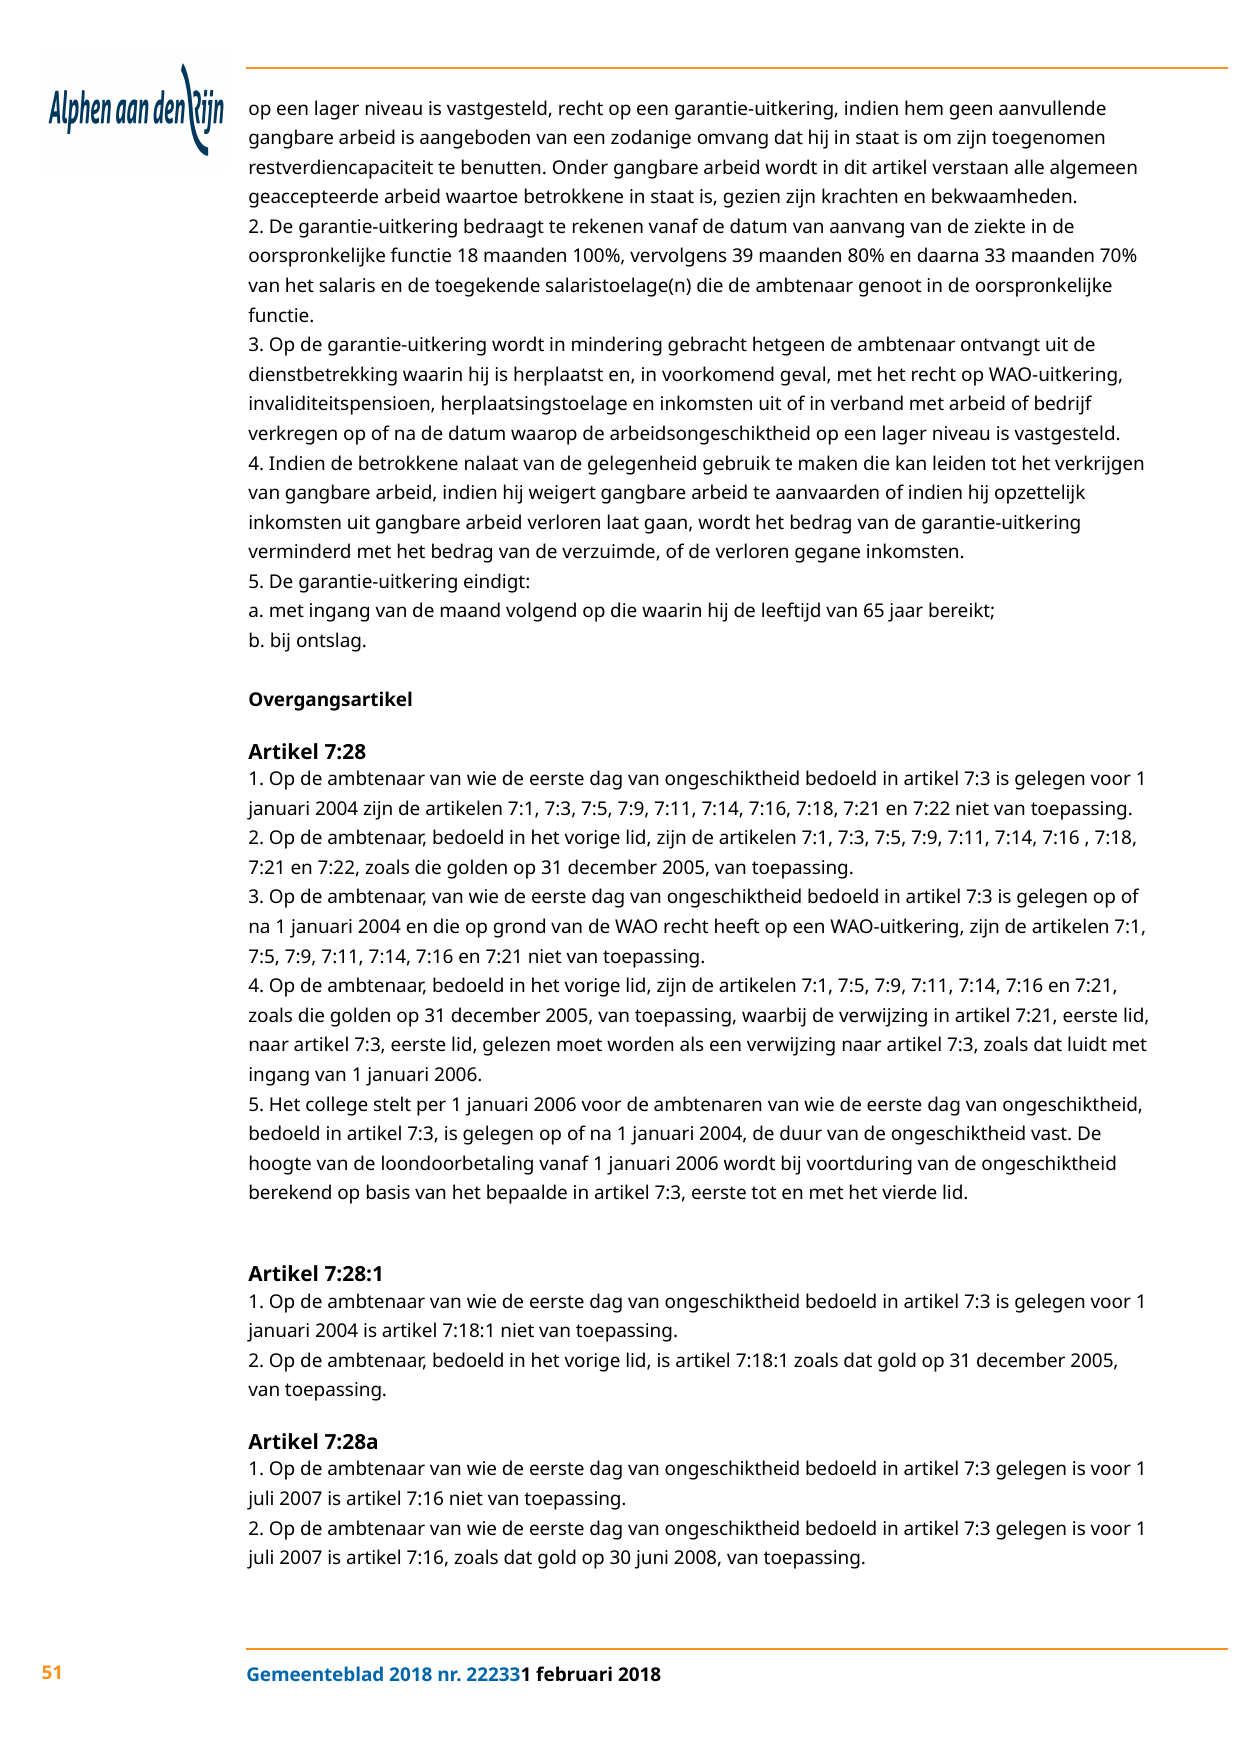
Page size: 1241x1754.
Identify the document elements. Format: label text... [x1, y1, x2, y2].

text 2. Op de ambtenaar van wie de eerste dag van ongeschiktheid bedoeld in artikel 7:3 gelegen is voor 1 juli 2007 is artikel 7:16, zoals dat gold op 30 juni 2008, van toepassing. [248, 1515, 1152, 1570]
text 1. Op de ambtenaar van wie de eerste dag van ongeschiktheid bedoeld in artikel 7:3 is gelegen voor 1 januari 2004 is artikel 7:18:1 niet van toepassing. [248, 1288, 1152, 1343]
picture [41, 47, 231, 172]
text 5. Het college stelt per 1 januari 2006 voor de ambtenaren van wie de eerste dag van ongeschiktheid, bedoeld in artikel 7:3, is gelegen op of na 1 januari 2004, de duur van de ongeschiktheid vast. De hoogte van de loondoorbetaling vanaf 1 januari 2006 wordt bij voortduring van de ongeschiktheid berekend op basis van het bepaalde in artikel 7:3, eerste tot en met het vierde lid. [248, 1091, 1152, 1205]
text Artikel 7:28a [248, 1427, 1152, 1456]
text 4. Indien de betrokkene nalaat van de gelegenheid gebruik te maken die kan leiden tot het verkrijgen van gangbare arbeid, indien hij weigert gangbare arbeid te aanvaarden of indien hij opzettelijk inkomsten uit gangbare arbeid verloren laat gaan, wordt het bedrag van de garantie-uitkering verminderd met het bedrag van de verzuimde, of de verloren gegane inkomsten. [248, 450, 1152, 564]
text 3. Op de garantie-uitkering wordt in mindering gebracht hetgeen de ambtenaar ontvangt uit de dienstbetrekking waarin hij is herplaatst en, in voorkomend geval, met het recht op WAO-uitkering, invaliditeitspensioen, herplaatsingstoelage en inkomsten uit of in verband met arbeid of bedrijf verkregen op of na de datum waarop de arbeidsongeschiktheid op een lager niveau is vastgesteld. [248, 331, 1152, 446]
text Artikel 7:28:1 [248, 1259, 1152, 1288]
text 2. De garantie-uitkering bedraagt te rekenen vanaf de datum van aanvang van de ziekte in de oorspronkelijke functie 18 maanden 100%, vervolgens 39 maanden 80% en daarna 33 maanden 70% van het salaris en de toegekende salaristoelage(n) die de ambtenaar genoot in de oorspronkelijke functie. [248, 213, 1152, 328]
text 1. Op de ambtenaar van wie de eerste dag van ongeschiktheid bedoeld in artikel 7:3 is gelegen voor 1 januari 2004 zijn de artikelen 7:1, 7:3, 7:5, 7:9, 7:11, 7:14, 7:16, 7:18, 7:21 en 7:22 niet van toepassing. [248, 765, 1152, 821]
text b. bij ontslag. [248, 627, 1152, 653]
text 1. Op de ambtenaar van wie de eerste dag van ongeschiktheid bedoeld in artikel 7:3 gelegen is voor 1 juli 2007 is artikel 7:16 niet van toepassing. [248, 1456, 1152, 1511]
text Artikel 7:28 [248, 737, 1152, 765]
text op een lager niveau is vastgesteld, recht op een garantie-uitkering, indien hem geen aanvullende gangbare arbeid is aangeboden van een zodanige omvang dat hij in staat is om zijn toegenomen restverdiencapaciteit te benutten. Onder gangbare arbeid wordt in dit artikel verstaan alle algemeen geaccepteerde arbeid waartoe betrokkene in staat is, gezien zijn krachten en bekwaamheden. [248, 95, 1152, 209]
text Overgangsartikel [248, 686, 1152, 712]
text 3. Op de ambtenaar, van wie de eerste dag van ongeschiktheid bedoeld in artikel 7:3 is gelegen op of na 1 januari 2004 en die op grond van de WAO recht heeft op een WAO-uitkering, zijn de artikelen 7:1, 7:5, 7:9, 7:11, 7:14, 7:16 en 7:21 niet van toepassing. [248, 884, 1152, 968]
text 4. Op de ambtenaar, bedoeld in het vorige lid, zijn de artikelen 7:1, 7:5, 7:9, 7:11, 7:14, 7:16 en 7:21, zoals die golden op 31 december 2005, van toepassing, waarbij de verwijzing in artikel 7:21, eerste lid, naar artikel 7:3, eerste lid, gelezen moet worden als een verwijzing naar artikel 7:3, zoals dat luidt met ingang van 1 januari 2006. [248, 972, 1152, 1087]
text a. met ingang van de maand volgend op die waarin hij de leeftijd van 65 jaar bereikt; [248, 598, 1152, 623]
text 2. Op de ambtenaar, bedoeld in het vorige lid, is artikel 7:18:1 zoals dat gold op 31 december 2005, van toepassing. [248, 1347, 1152, 1402]
text 5. De garantie-uitkering eindigt: [248, 568, 1152, 594]
text 2. Op de ambtenaar, bedoeld in het vorige lid, zijn de artikelen 7:1, 7:3, 7:5, 7:9, 7:11, 7:14, 7:16 , 7:18, 7:21 en 7:22, zoals die golden op 31 december 2005, van toepassing. [248, 824, 1152, 880]
